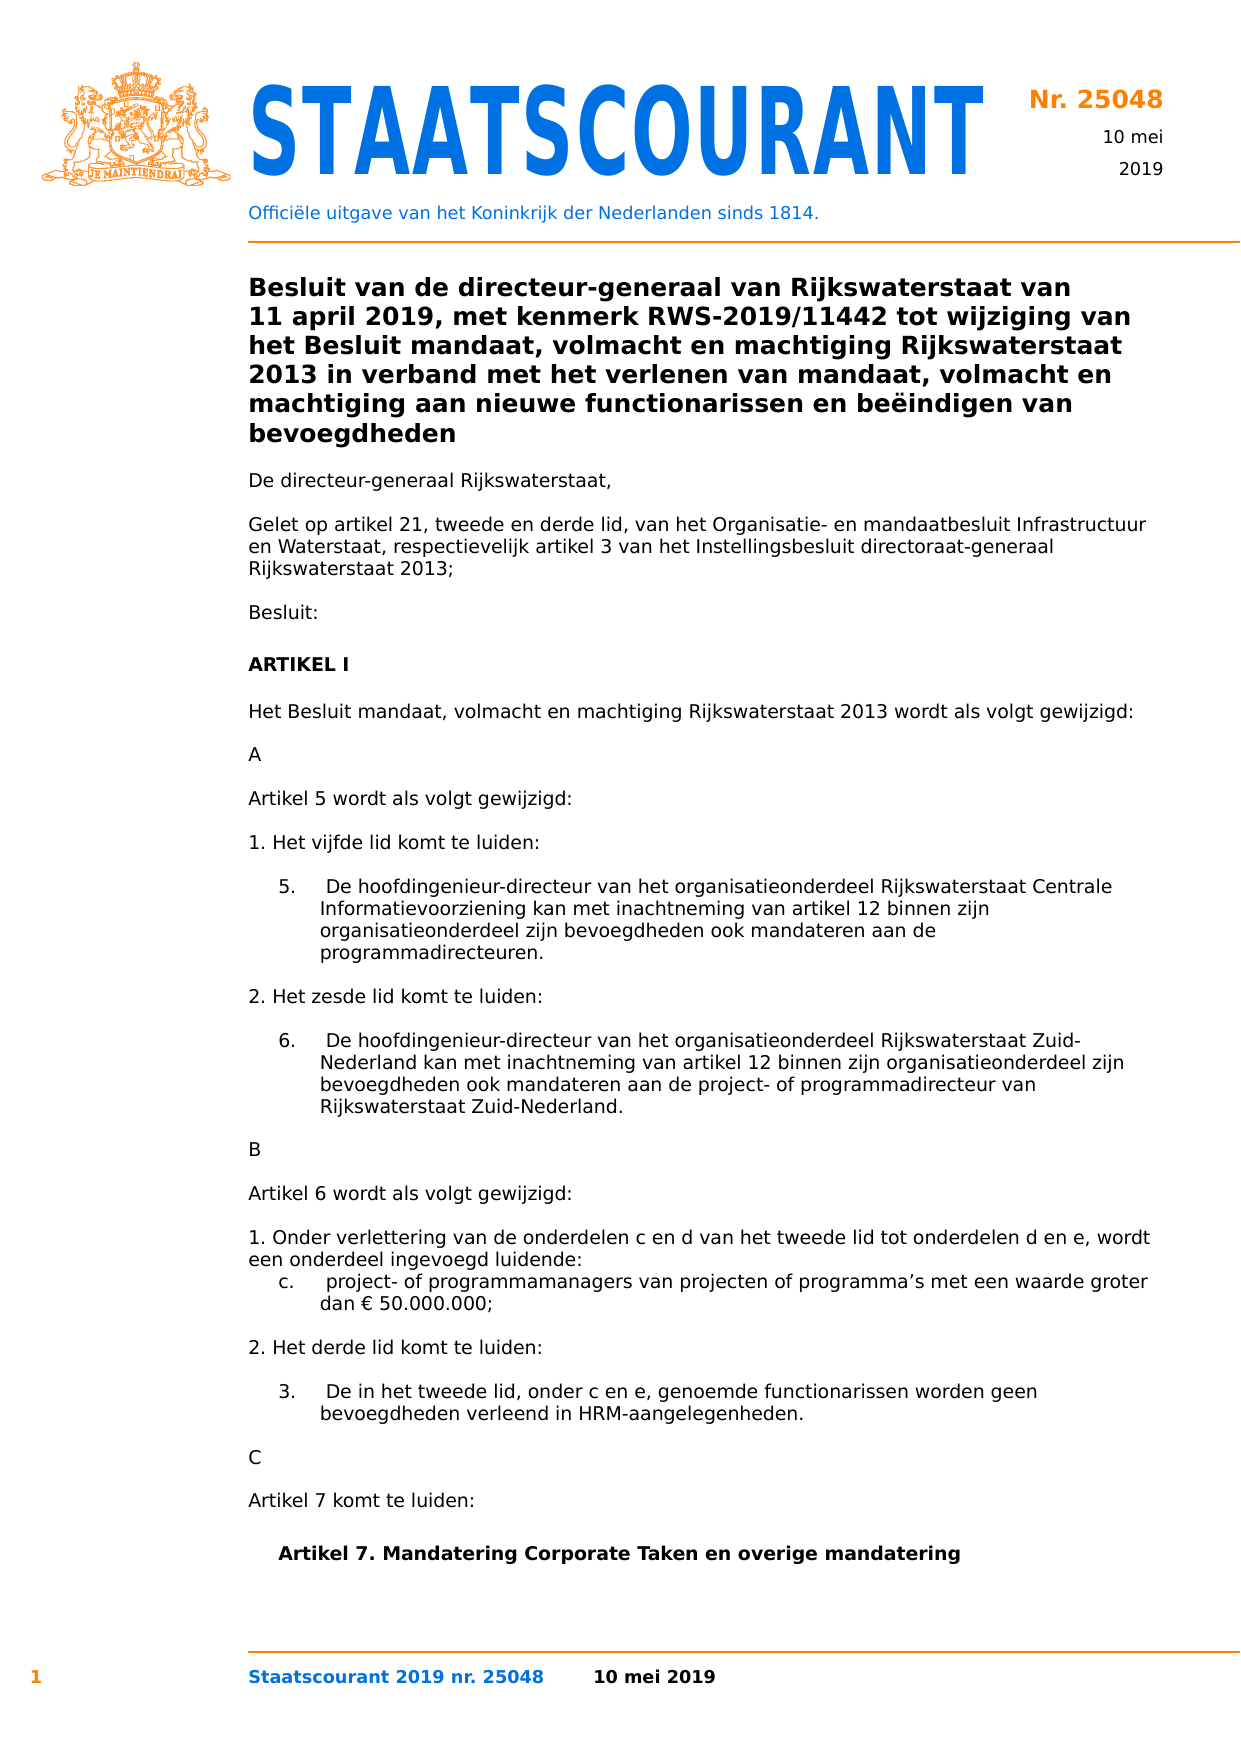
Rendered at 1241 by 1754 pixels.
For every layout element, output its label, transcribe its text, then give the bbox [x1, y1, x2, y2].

text 3. De in het tweede lid, onder c en e, genoemde functionarissen worden geen bevoegdheden verleend in HRM-aangelegenheden. [278, 1381, 1163, 1425]
text 6. De hoofdingenieur-directeur van het organisatieonderdeel Rijkswaterstaat Zuid-Nederland kan met inachtneming van artikel 12 binnen zijn organisatieonderdeel zijn bevoegdheden ook mandateren aan de project- of programmadirecteur van Rijkswaterstaat Zuid-Nederland. [278, 1029, 1163, 1117]
text 5. De hoofdingenieur-directeur van het organisatieonderdeel Rijkswaterstaat Centrale Informatievoorziening kan met inachtneming van artikel 12 binnen zijn organisatieonderdeel zijn bevoegdheden ook mandateren aan de programmadirecteuren. [278, 876, 1163, 964]
picture [41, 62, 231, 186]
text De directeur-generaal Rijkswaterstaat, [248, 470, 1163, 492]
text c. project- of programmamanagers van projecten of programma’s met een waarde groter dan € 50.000.000; [278, 1271, 1163, 1315]
table_header STAATSCOURANT [248, 62, 998, 203]
table_header [25, 62, 248, 241]
text A [248, 744, 1163, 766]
text Gelet op artikel 21, tweede en derde lid, van het Organisatie- en mandaatbesluit Infrastructuur en Waterstaat, respectievelijk artikel 3 van het Instellingsbesluit directoraat-generaal Rijkswaterstaat 2013; [248, 514, 1163, 580]
table_cell 10 mei [998, 121, 1240, 153]
text 2. Het derde lid komt te luiden: [248, 1337, 1163, 1359]
text Artikel 6 wordt als volgt gewijzigd: [248, 1183, 1163, 1205]
text Het Besluit mandaat, volmacht en machtiging Rijkswaterstaat 2013 wordt als volgt gewijzigd: [248, 701, 1163, 722]
subtitle ARTIKEL I [248, 653, 1163, 676]
table_cell Officiële uitgave van het Koninkrijk der Nederlanden sinds 1814. [248, 203, 1240, 241]
text 2. Het zesde lid komt te luiden: [248, 986, 1163, 1008]
table_header Nr. 25048 [998, 62, 1240, 121]
text Artikel 5 wordt als volgt gewijzigd: [248, 788, 1163, 810]
text B [248, 1139, 1163, 1161]
table_cell 2019 [998, 153, 1240, 203]
text Besluit: [248, 602, 1163, 623]
subtitle Besluit van de directeur-generaal van Rijkswaterstaat van 11 april 2019, met kenmerk RWS-2019/11442 tot wijziging van het Besluit mandaat, volmacht en machtiging Rijkswaterstaat 2013 in verband met het verlenen van mandaat, volmacht en machtiging aan nieuwe functionarissen en beëindigen van bevoegdheden [248, 273, 1163, 448]
text C [248, 1447, 1163, 1468]
text 1. Onder verlettering van de onderdelen c en d van het tweede lid tot onderdelen d en e, wordt een onderdeel ingevoegd luidende: [248, 1227, 1163, 1271]
text Artikel 7 komt te luiden: [248, 1490, 1163, 1512]
subtitle Artikel 7. Mandatering Corporate Taken en overige mandatering [278, 1542, 1163, 1564]
text 1. Het vijfde lid komt te luiden: [248, 832, 1163, 854]
